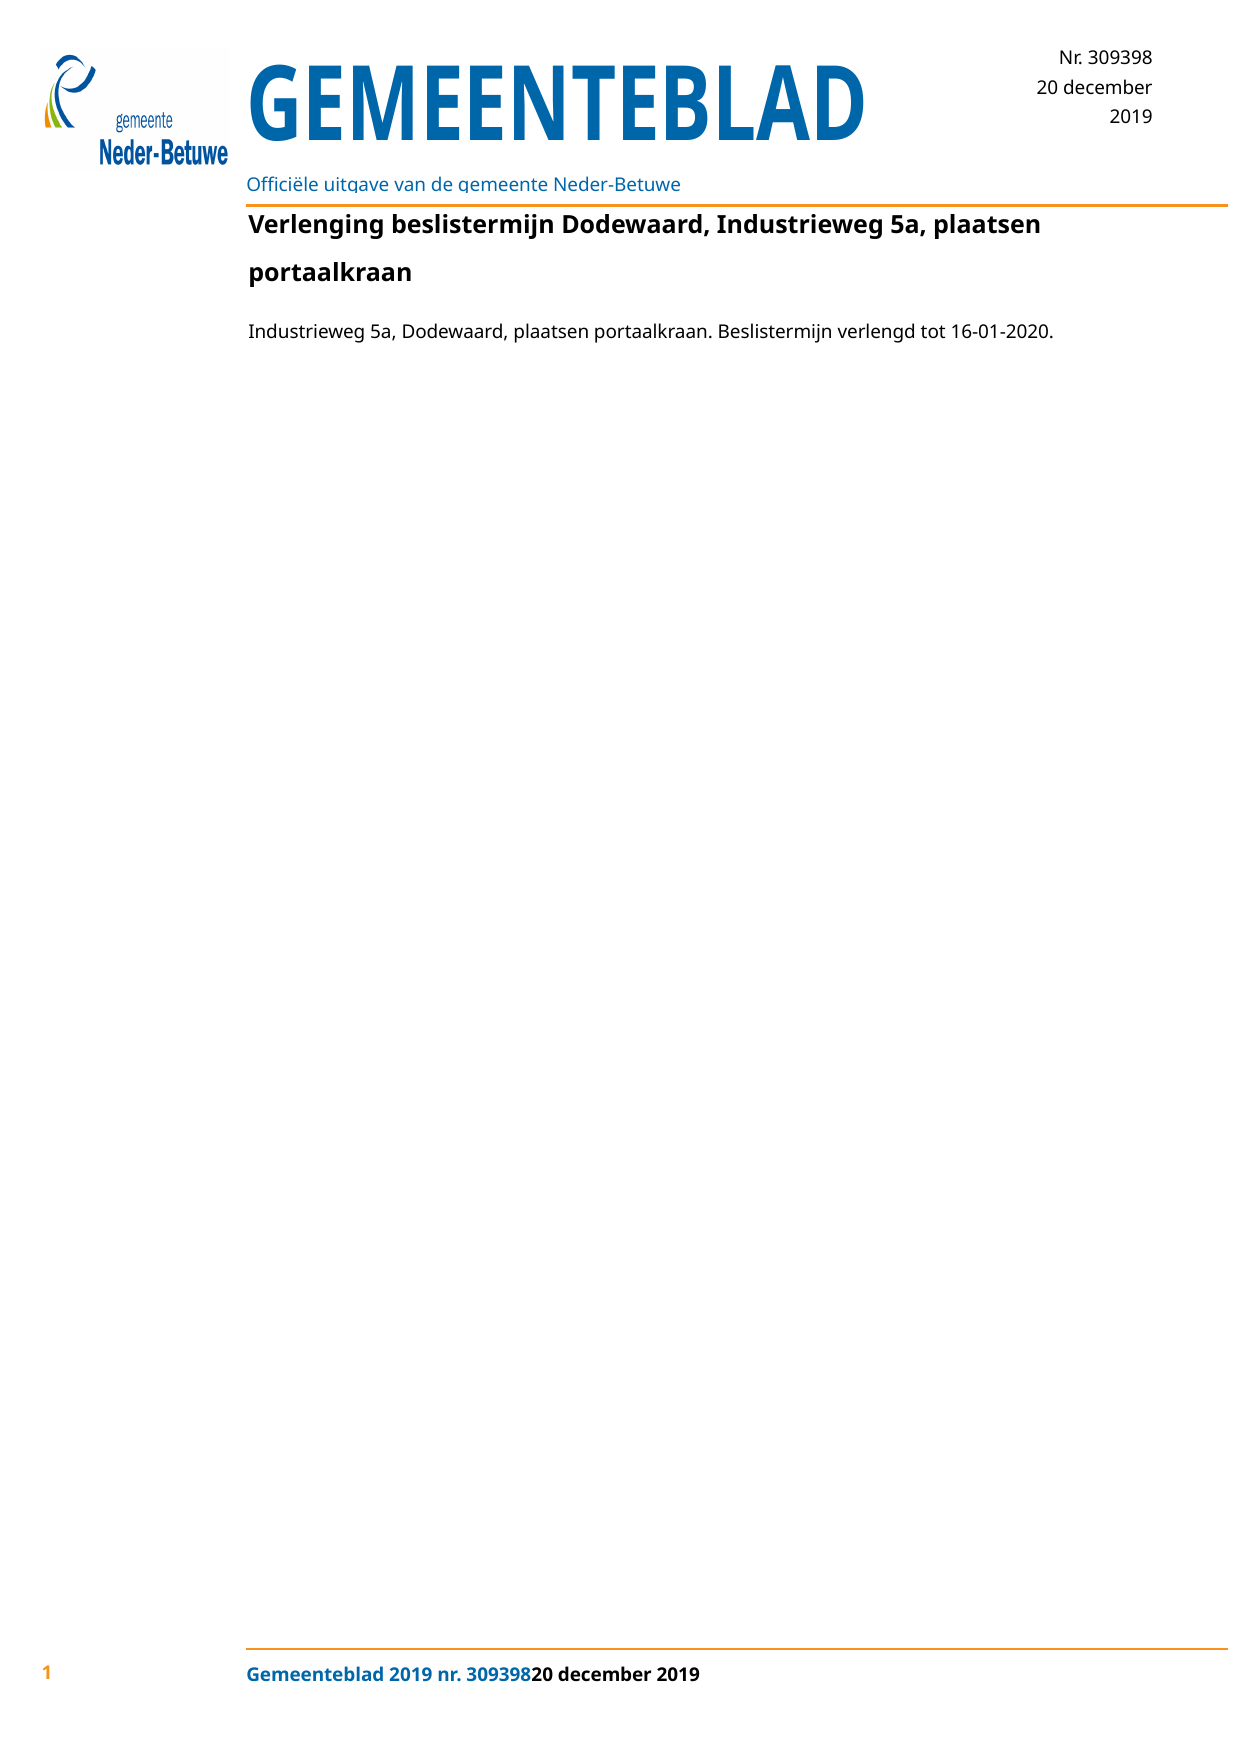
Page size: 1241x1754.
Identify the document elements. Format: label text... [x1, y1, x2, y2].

text Verlenging beslistermijn Dodewaard, Industrieweg 5a, plaatsen portaalkraan [248, 207, 1152, 288]
picture [41, 47, 231, 172]
text Industrieweg 5a, Dodewaard, plaatsen portaalkraan. Beslistermijn verlengd tot 16-01-2020. [248, 318, 1152, 344]
